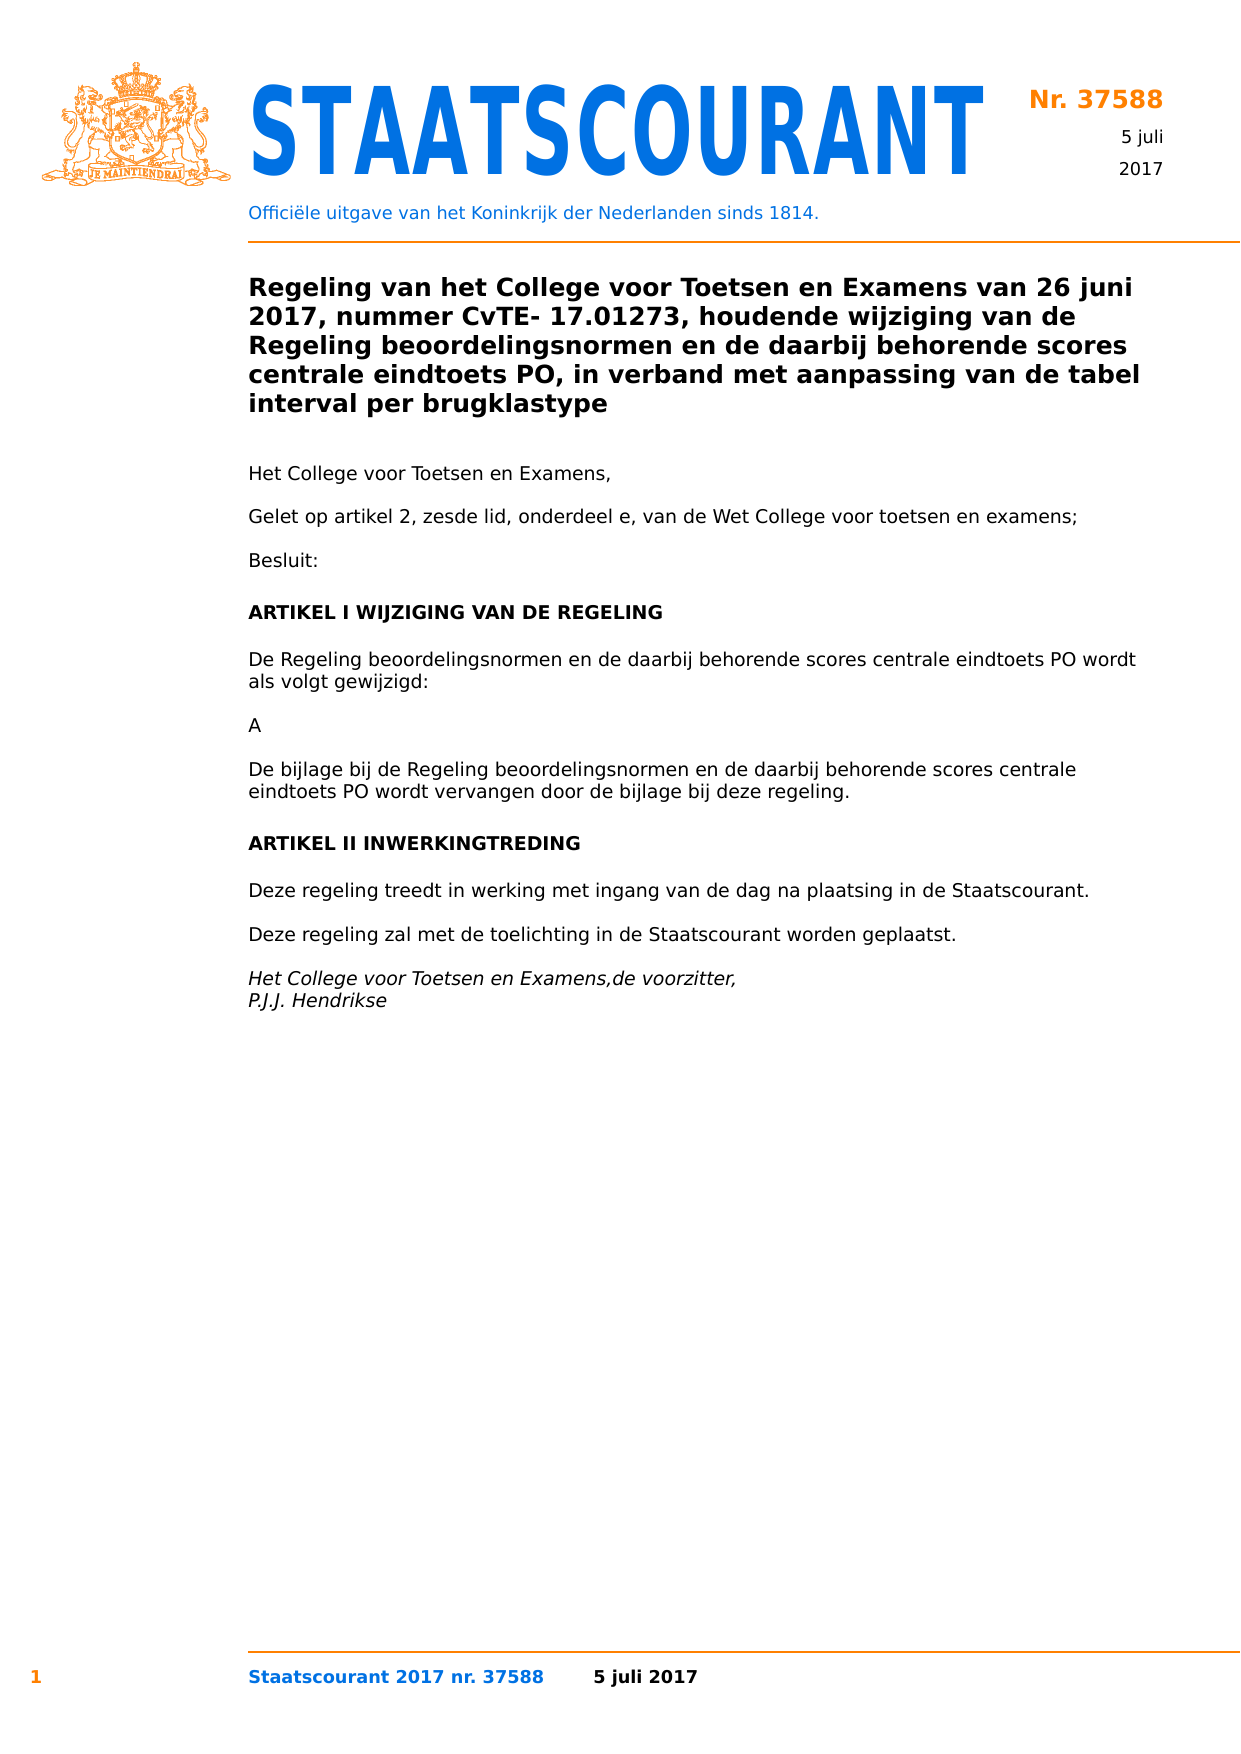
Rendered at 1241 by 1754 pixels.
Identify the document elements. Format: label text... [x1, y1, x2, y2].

table_cell 2017 [998, 153, 1240, 203]
text Gelet op artikel 2, zesde lid, onderdeel e, van de Wet College voor toetsen en examens; [248, 506, 1163, 528]
picture [41, 62, 231, 186]
text De Regeling beoordelingsnormen en de daarbij behorende scores centrale eindtoets PO wordt als volgt gewijzigd: [248, 649, 1163, 693]
text A [248, 715, 1163, 737]
text Besluit: [248, 550, 1163, 572]
text De bijlage bij de Regeling beoordelingsnormen en de daarbij behorende scores centrale eindtoets PO wordt vervangen door de bijlage bij deze regeling. [248, 759, 1163, 803]
text Het College voor Toetsen en Examens, [248, 463, 1163, 484]
table_header Nr. 37588 [998, 62, 1240, 121]
table_cell 5 juli [998, 121, 1240, 153]
text Deze regeling treedt in werking met ingang van de dag na plaatsing in de Staatscourant. [248, 880, 1163, 902]
text Het College voor Toetsen en Examens,de voorzitter, P.J.J. Hendrikse [248, 968, 1163, 1012]
subtitle ARTIKEL I WIJZIGING VAN DE REGELING [248, 602, 1163, 624]
table_cell Officiële uitgave van het Koninkrijk der Nederlanden sinds 1814. [248, 203, 1240, 241]
table_header STAATSCOURANT [248, 62, 998, 203]
subtitle ARTIKEL II INWERKINGTREDING [248, 833, 1163, 855]
subtitle Regeling van het College voor Toetsen en Examens van 26 juni 2017, nummer CvTE- 17.01273, houdende wijziging van de Regeling beoordelingsnormen en de daarbij behorende scores centrale eindtoets PO, in verband met aanpassing van de tabel interval per brugklastype [248, 273, 1163, 419]
text Deze regeling zal met de toelichting in de Staatscourant worden geplaatst. [248, 924, 1163, 946]
table_header [25, 62, 248, 241]
